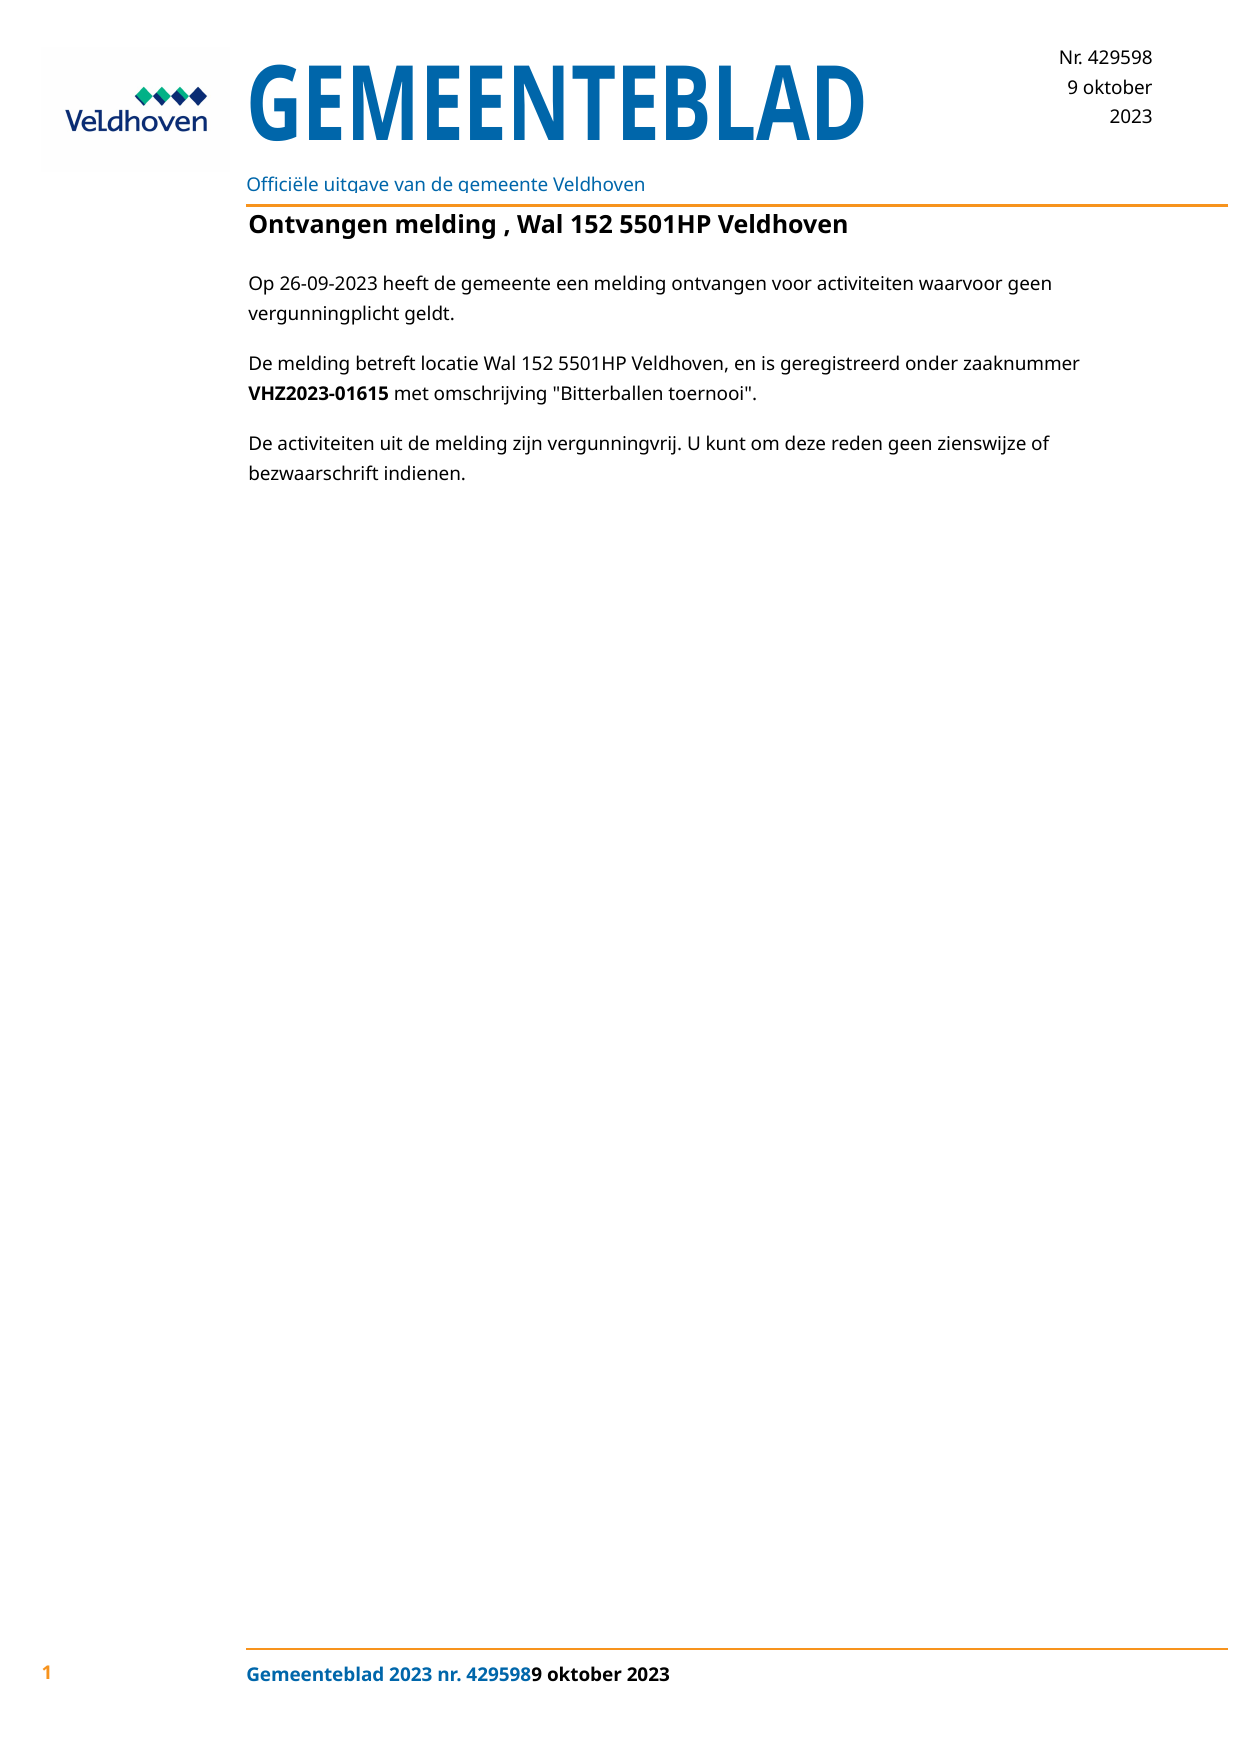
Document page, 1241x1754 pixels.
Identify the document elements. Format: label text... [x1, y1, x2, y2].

text Op 26-09-2023 heeft de gemeente een melding ontvangen voor activiteiten waarvoor geen vergunningplicht geldt. [248, 270, 1152, 326]
text Ontvangen melding , Wal 152 5501HP Veldhoven [248, 207, 1152, 241]
text De activiteiten uit de melding zijn vergunningvrij. U kunt om deze reden geen zienswijze of bezwaarschrift indienen. [248, 430, 1152, 486]
picture [41, 47, 231, 172]
text De melding betreft locatie Wal 152 5501HP Veldhoven, en is geregistreerd onder zaaknummer VHZ2023-01615 met omschrijving "Bitterballen toernooi". [248, 350, 1152, 406]
